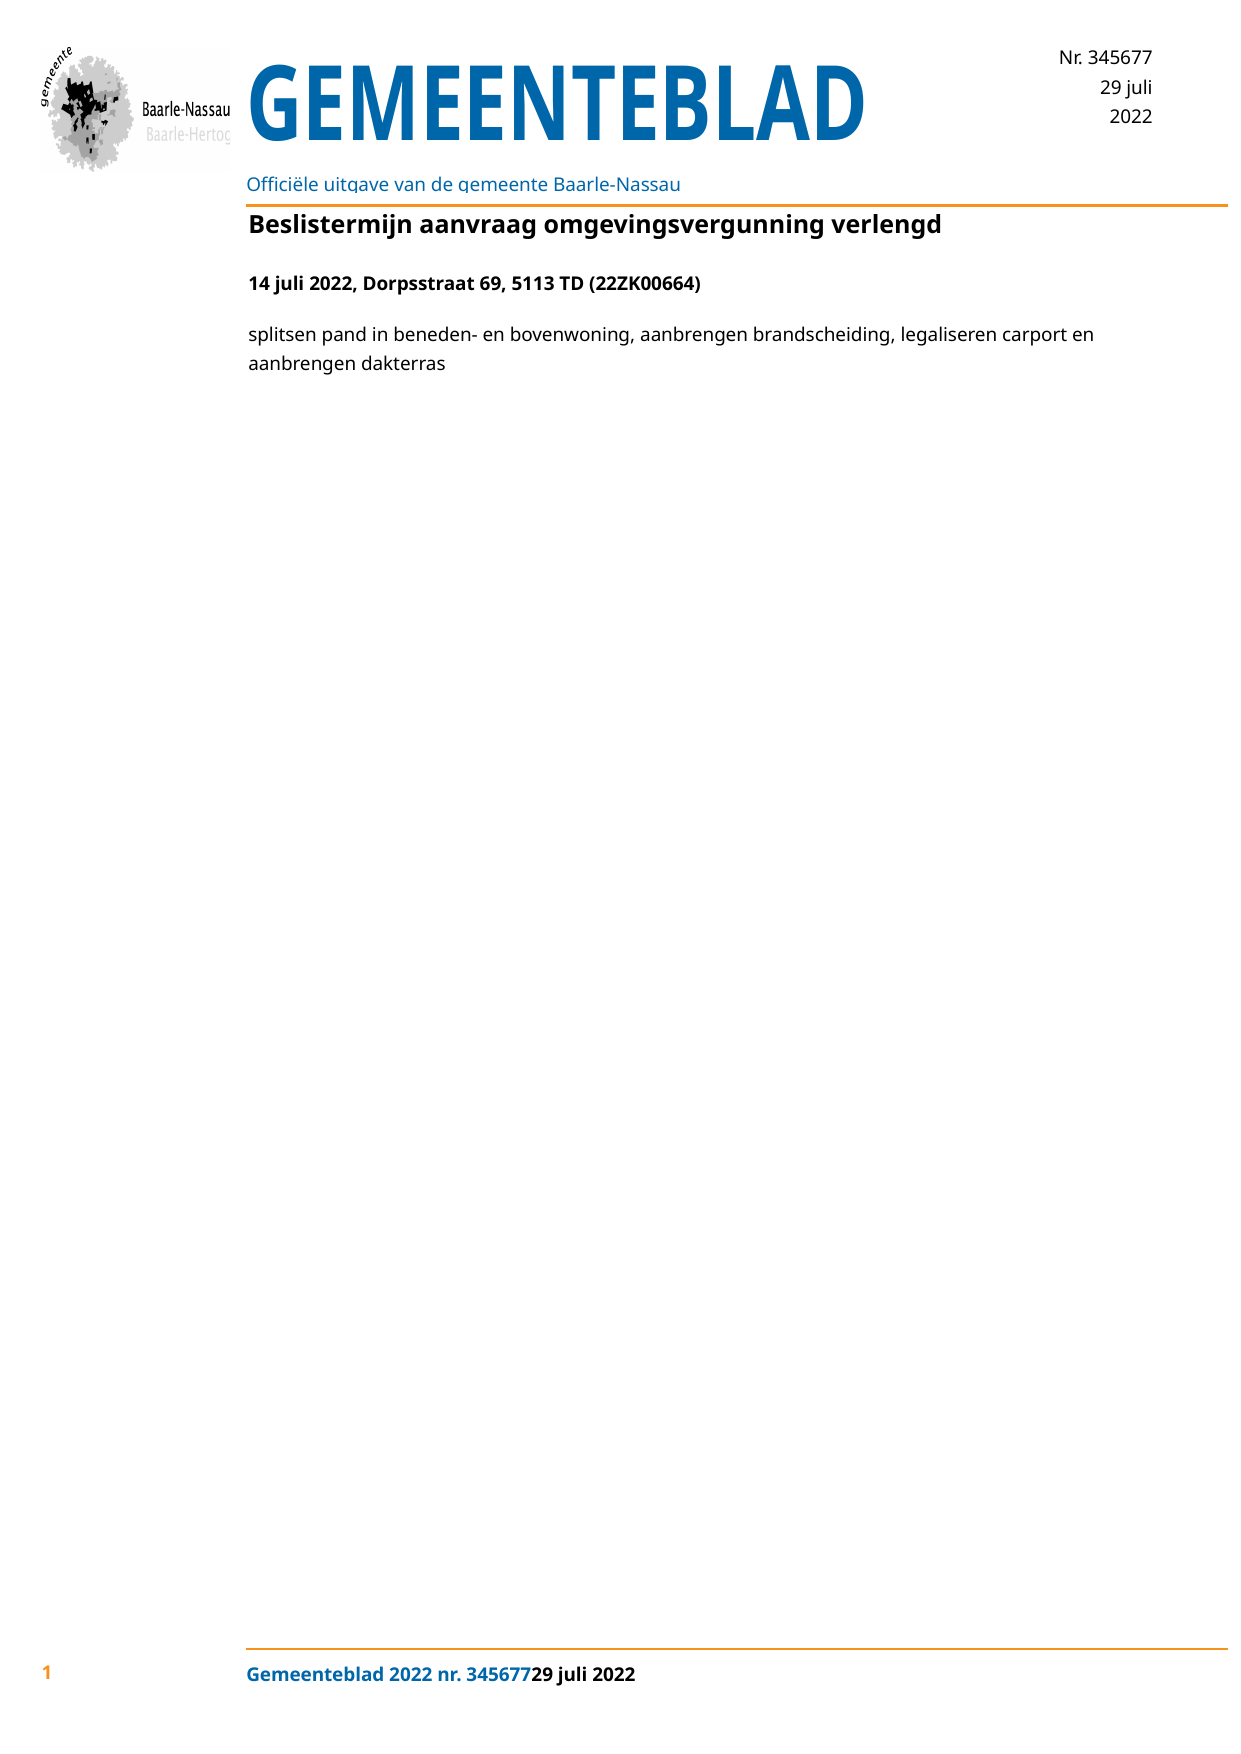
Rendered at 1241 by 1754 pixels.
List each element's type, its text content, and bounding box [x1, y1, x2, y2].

picture [41, 47, 231, 172]
text Beslistermijn aanvraag omgevingsvergunning verlengd [248, 207, 1152, 241]
text 14 juli 2022, Dorpsstraat 69, 5113 TD (22ZK00664) [248, 270, 1152, 296]
text splitsen pand in beneden- en bovenwoning, aanbrengen brandscheiding, legaliseren carport en aanbrengen dakterras [248, 321, 1152, 376]
